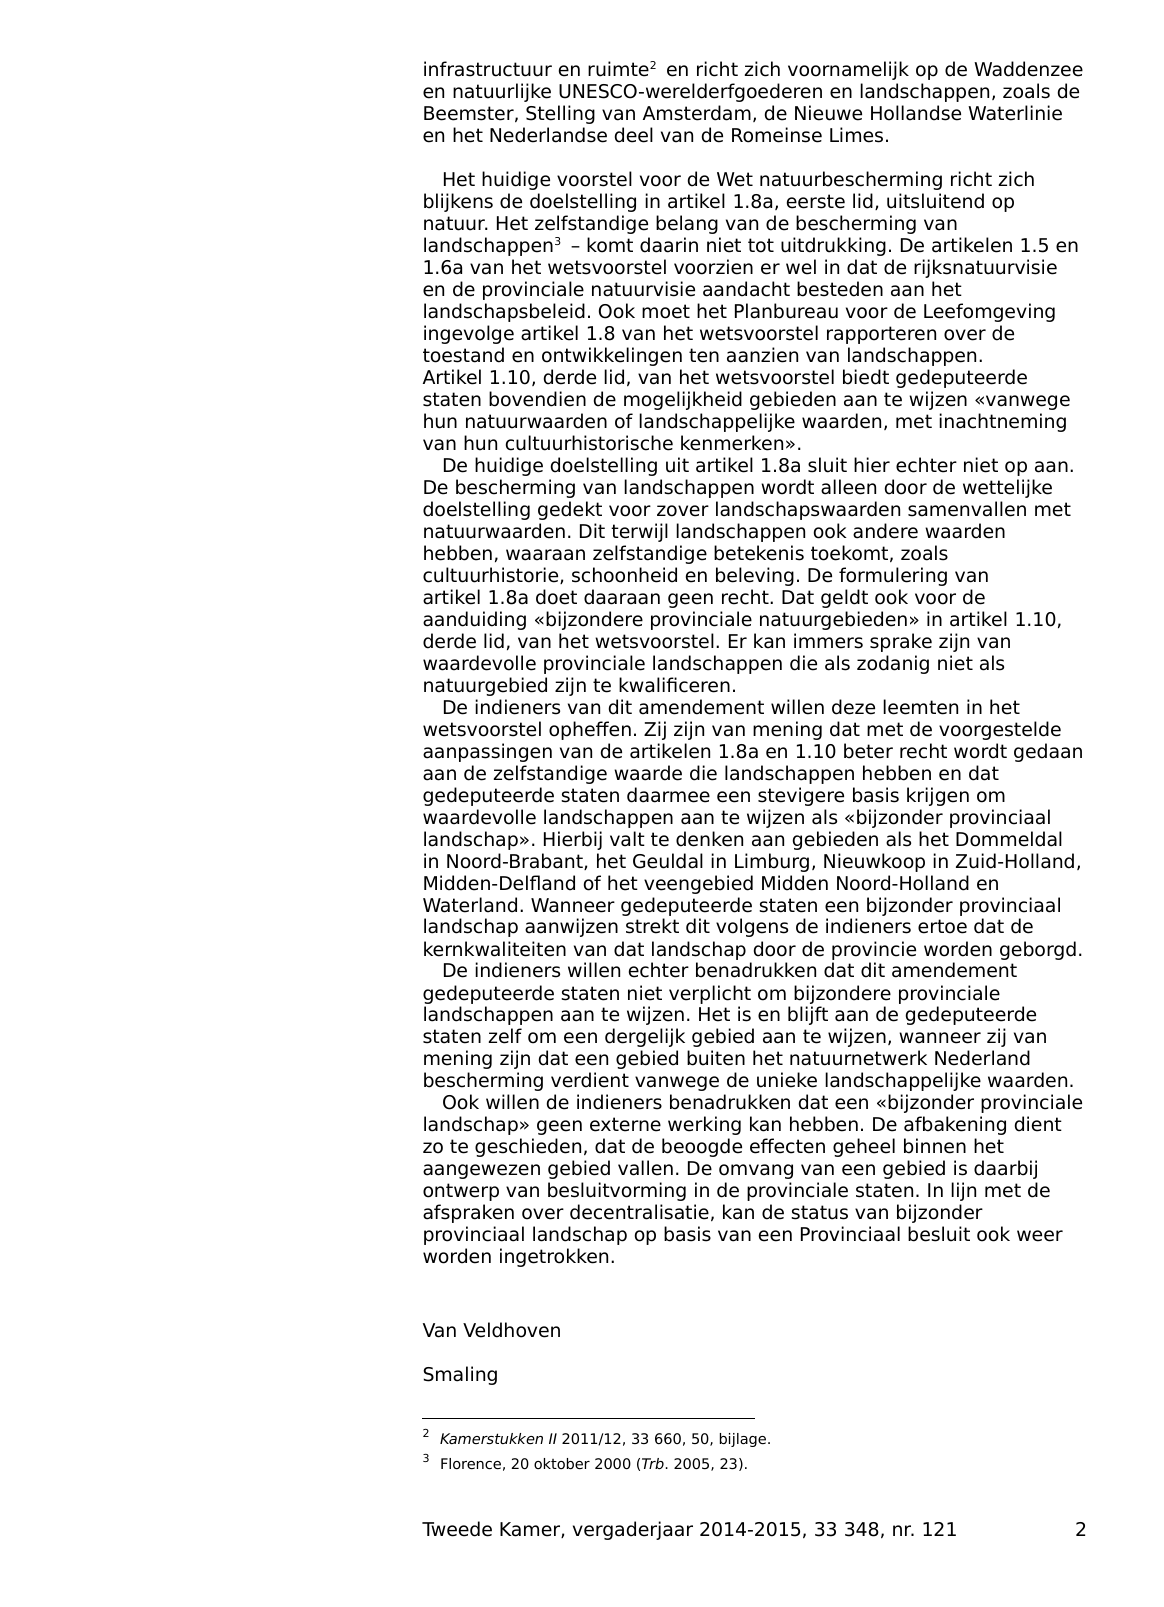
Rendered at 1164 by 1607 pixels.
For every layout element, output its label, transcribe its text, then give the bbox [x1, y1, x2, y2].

text infrastructuur en ruimte en richt zich voornamelijk op de Waddenzee en natuurlijke UNESCO-werelderfgoederen en landschappen, zoals de Beemster, Stelling van Amsterdam, de Nieuwe Hollandse Waterlinie en het Nederlandse deel van de Romeinse Limes. [422, 59, 1087, 147]
text De indieners willen echter benadrukken dat dit amendement gedeputeerde staten niet verplicht om bijzondere provinciale landschappen aan te wijzen. Het is en blijft aan de gedeputeerde staten zelf om een dergelijk gebied aan te wijzen, wanneer zij van mening zijn dat een gebied buiten het natuurnetwerk Nederland bescherming verdient vanwege de unieke landschappelijke waarden. [422, 960, 1087, 1092]
text Florence, 20 oktober 2000 (Trb. 2005, 23). [422, 1452, 1087, 1474]
text Van Veldhoven Smaling [422, 1298, 1087, 1386]
text Het huidige voorstel voor de Wet natuurbescherming richt zich blijkens de doelstelling in artikel 1.8a, eerste lid, uitsluitend op natuur. Het zelfstandige belang van de bescherming van landschappen – komt daarin niet tot uitdrukking. De artikelen 1.5 en 1.6a van het wetsvoorstel voorzien er wel in dat de rijksnatuurvisie en de provinciale natuurvisie aandacht besteden aan het landschapsbeleid. Ook moet het Planbureau voor de Leefomgeving ingevolge artikel 1.8 van het wetsvoorstel rapporteren over de toestand en ontwikkelingen ten aanzien van landschappen. Artikel 1.10, derde lid, van het wetsvoorstel biedt gedeputeerde staten bovendien de mogelijkheid gebieden aan te wijzen «vanwege hun natuurwaarden of landschappelijke waarden, met inachtneming van hun cultuurhistorische kenmerken». [422, 169, 1087, 455]
text De indieners van dit amendement willen deze leemten in het wetsvoorstel opheffen. Zij zijn van mening dat met de voorgestelde aanpassingen van de artikelen 1.8a en 1.10 beter recht wordt gedaan aan de zelfstandige waarde die landschappen hebben en dat gedeputeerde staten daarmee een stevigere basis krijgen om waardevolle landschappen aan te wijzen als «bijzonder provinciaal landschap». Hierbij valt te denken aan gebieden als het Dommeldal in Noord-Brabant, het Geuldal in Limburg, Nieuwkoop in Zuid-Holland, Midden-Delfland of het veengebied Midden Noord-Holland en Waterland. Wanneer gedeputeerde staten een bijzonder provinciaal landschap aanwijzen strekt dit volgens de indieners ertoe dat de kernkwaliteiten van dat landschap door de provincie worden geborgd. [422, 697, 1087, 960]
text Ook willen de indieners benadrukken dat een «bijzonder provinciale landschap» geen externe werking kan hebben. De afbakening dient zo te geschieden, dat de beoogde effecten geheel binnen het aangewezen gebied vallen. De omvang van een gebied is daarbij ontwerp van besluitvorming in de provinciale staten. In lijn met de afspraken over decentralisatie, kan de status van bijzonder provinciaal landschap op basis van een Provinciaal besluit ook weer worden ingetrokken. [422, 1092, 1087, 1268]
text Kamerstukken II 2011/12, 33 660, 50, bijlage. [422, 1427, 1087, 1449]
text De huidige doelstelling uit artikel 1.8a sluit hier echter niet op aan. De bescherming van landschappen wordt alleen door de wettelijke doelstelling gedekt voor zover landschapswaarden samenvallen met natuurwaarden. Dit terwijl landschappen ook andere waarden hebben, waaraan zelfstandige betekenis toekomt, zoals cultuurhistorie, schoonheid en beleving. De formulering van artikel 1.8a doet daaraan geen recht. Dat geldt ook voor de aanduiding «bijzondere provinciale natuurgebieden» in artikel 1.10, derde lid, van het wetsvoorstel. Er kan immers sprake zijn van waardevolle provinciale landschappen die als zodanig niet als natuurgebied zijn te kwalificeren. [422, 455, 1087, 697]
